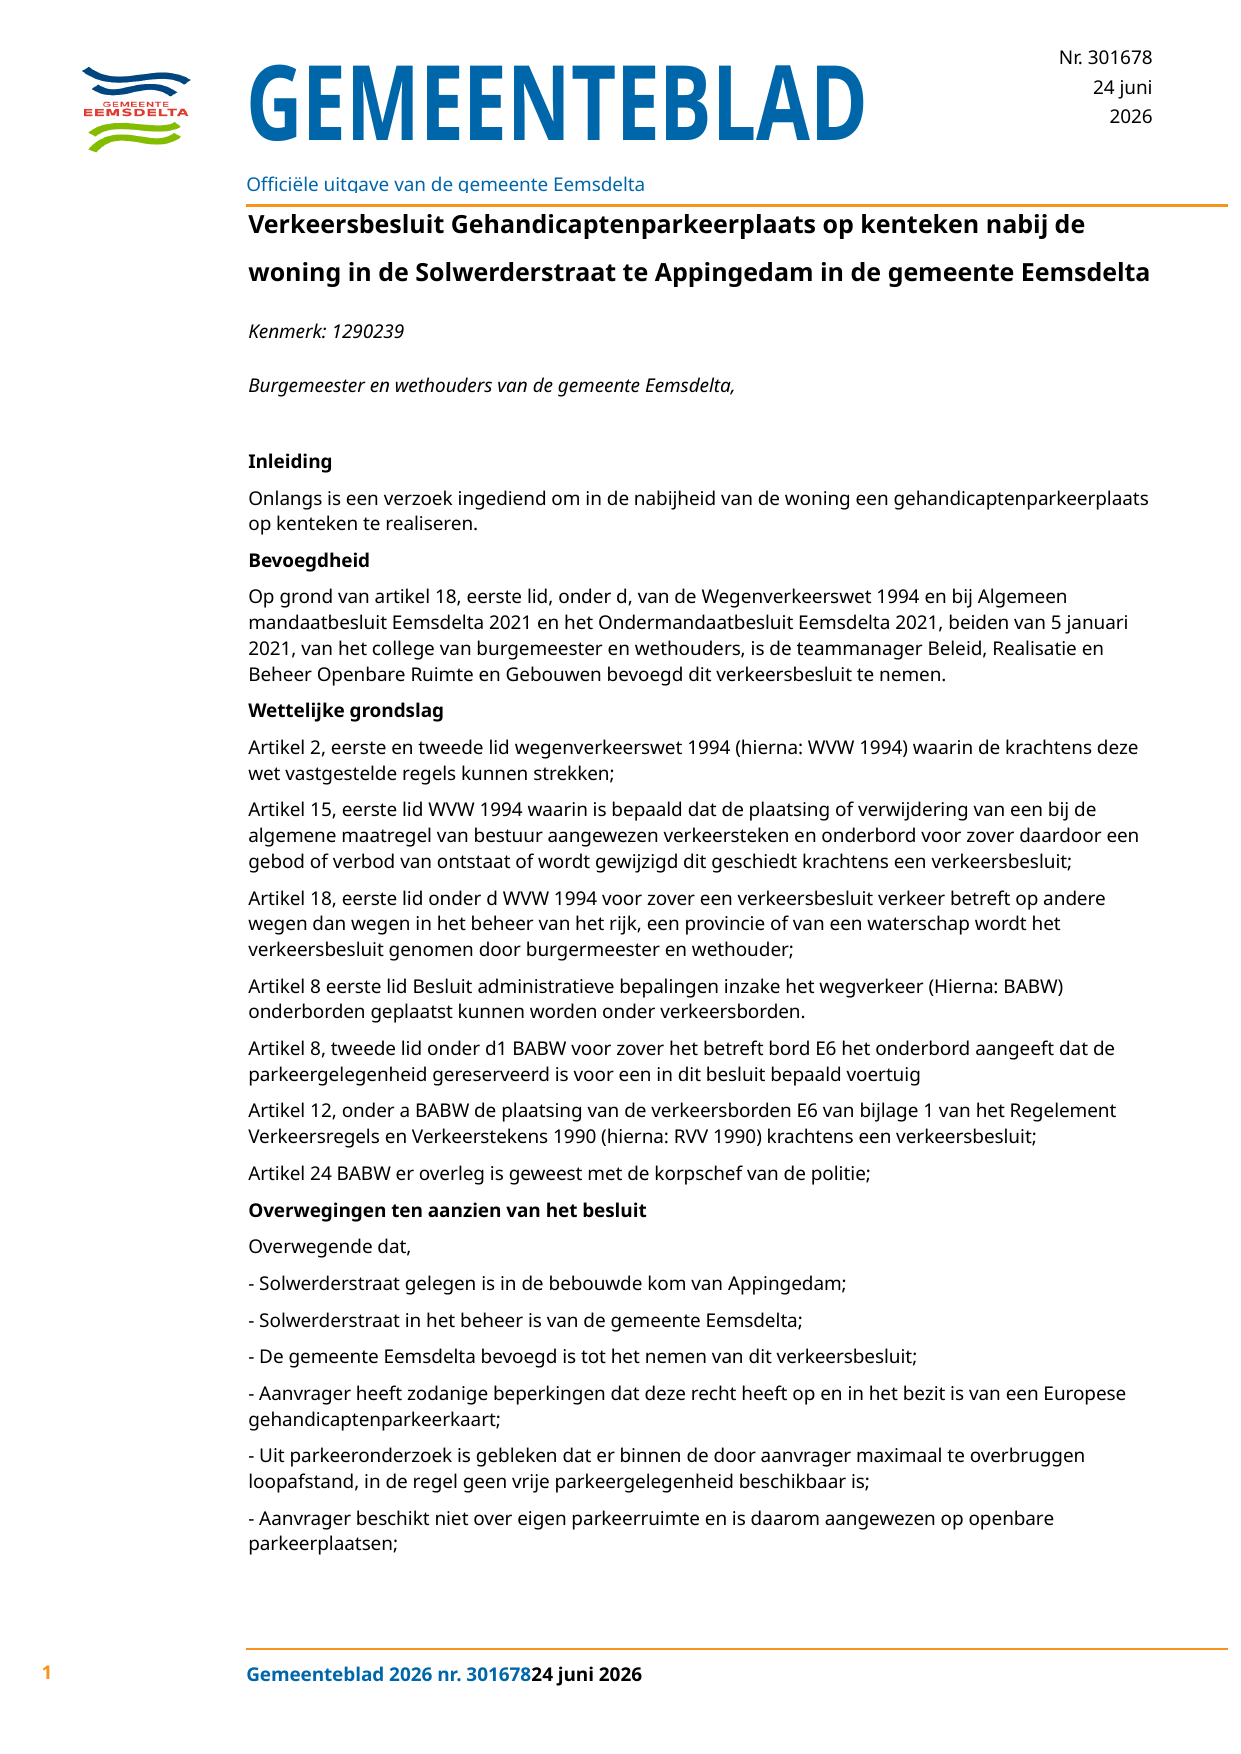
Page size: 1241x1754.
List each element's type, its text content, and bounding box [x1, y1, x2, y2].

text Artikel 18, eerste lid onder d WVW 1994 voor zover een verkeersbesluit verkeer betreft op andere wegen dan wegen in het beheer van het rijk, een provincie of van een waterschap wordt het verkeersbesluit genomen door burgermeester en wethouder; [248, 885, 1152, 962]
text Onlangs is een verzoek ingediend om in de nabijheid van de woning een gehandicaptenparkeerplaats op kenteken te realiseren. [248, 485, 1152, 536]
picture [41, 47, 231, 172]
text - Uit parkeeronderzoek is gebleken dat er binnen de door aanvrager maximaal te overbruggen loopafstand, in de regel geen vrije parkeergelegenheid beschikbaar is; [248, 1442, 1152, 1494]
text Overwegingen ten aanzien van het besluit [248, 1197, 1152, 1222]
text - Solwerderstraat in het beheer is van de gemeente Eemsdelta; [248, 1307, 1152, 1332]
text Artikel 2, eerste en tweede lid wegenverkeerswet 1994 (hierna: WVW 1994) waarin de krachtens deze wet vastgestelde regels kunnen strekken; [248, 734, 1152, 786]
text Op grond van artikel 18, eerste lid, onder d, van de Wegenverkeerswet 1994 en bij Algemeen mandaatbesluit Eemsdelta 2021 en het Ondermandaatbesluit Eemsdelta 2021, beiden van 5 januari 2021, van het college van burgemeester en wethouders, is de teammanager Beleid, Realisatie en Beheer Openbare Ruimte en Gebouwen bevoegd dit verkeersbesluit te nemen. [248, 584, 1152, 687]
text Inleiding [248, 448, 1152, 474]
text Overwegende dat, [248, 1233, 1152, 1259]
text Artikel 15, eerste lid WVW 1994 waarin is bepaald dat de plaatsing of verwijdering van een bij de algemene maatregel van bestuur aangewezen verkeersteken en onderbord voor zover daardoor een gebod of verbod van ontstaat of wordt gewijzigd dit geschiedt krachtens een verkeersbesluit; [248, 797, 1152, 874]
text Artikel 12, onder a BABW de plaatsing van de verkeersborden E6 van bijlage 1 van het Regelement Verkeersregels en Verkeerstekens 1990 (hierna: RVV 1990) krachtens een verkeersbesluit; [248, 1098, 1152, 1149]
text Kenmerk: 1290239 [248, 318, 1152, 344]
text Artikel 8, tweede lid onder d1 BABW voor zover het betreft bord E6 het onderbord aangeeft dat de parkeergelegenheid gereserveerd is voor een in dit besluit bepaald voertuig [248, 1035, 1152, 1087]
text Artikel 8 eerste lid Besluit administratieve bepalingen inzake het wegverkeer (Hierna: BABW) onderborden geplaatst kunnen worden onder verkeersborden. [248, 973, 1152, 1024]
text Burgemeester en wethouders van de gemeente Eemsdelta, [248, 372, 1152, 398]
text - Aanvrager beschikt niet over eigen parkeerruimte en is daarom aangewezen op openbare parkeerplaatsen; [248, 1505, 1152, 1556]
text Bevoegdheid [248, 547, 1152, 573]
text Artikel 24 BABW er overleg is geweest met de korpschef van de politie; [248, 1160, 1152, 1186]
text Wettelijke grondslag [248, 698, 1152, 723]
text - De gemeente Eemsdelta bevoegd is tot het nemen van dit verkeersbesluit; [248, 1343, 1152, 1369]
text - Solwerderstraat gelegen is in de bebouwde kom van Appingedam; [248, 1270, 1152, 1296]
text - Aanvrager heeft zodanige beperkingen dat deze recht heeft op en in het bezit is van een Europese gehandicaptenparkeerkaart; [248, 1380, 1152, 1432]
text Verkeersbesluit Gehandicaptenparkeerplaats op kenteken nabij de woning in de Solwerderstraat te Appingedam in de gemeente Eemsdelta [248, 207, 1152, 288]
